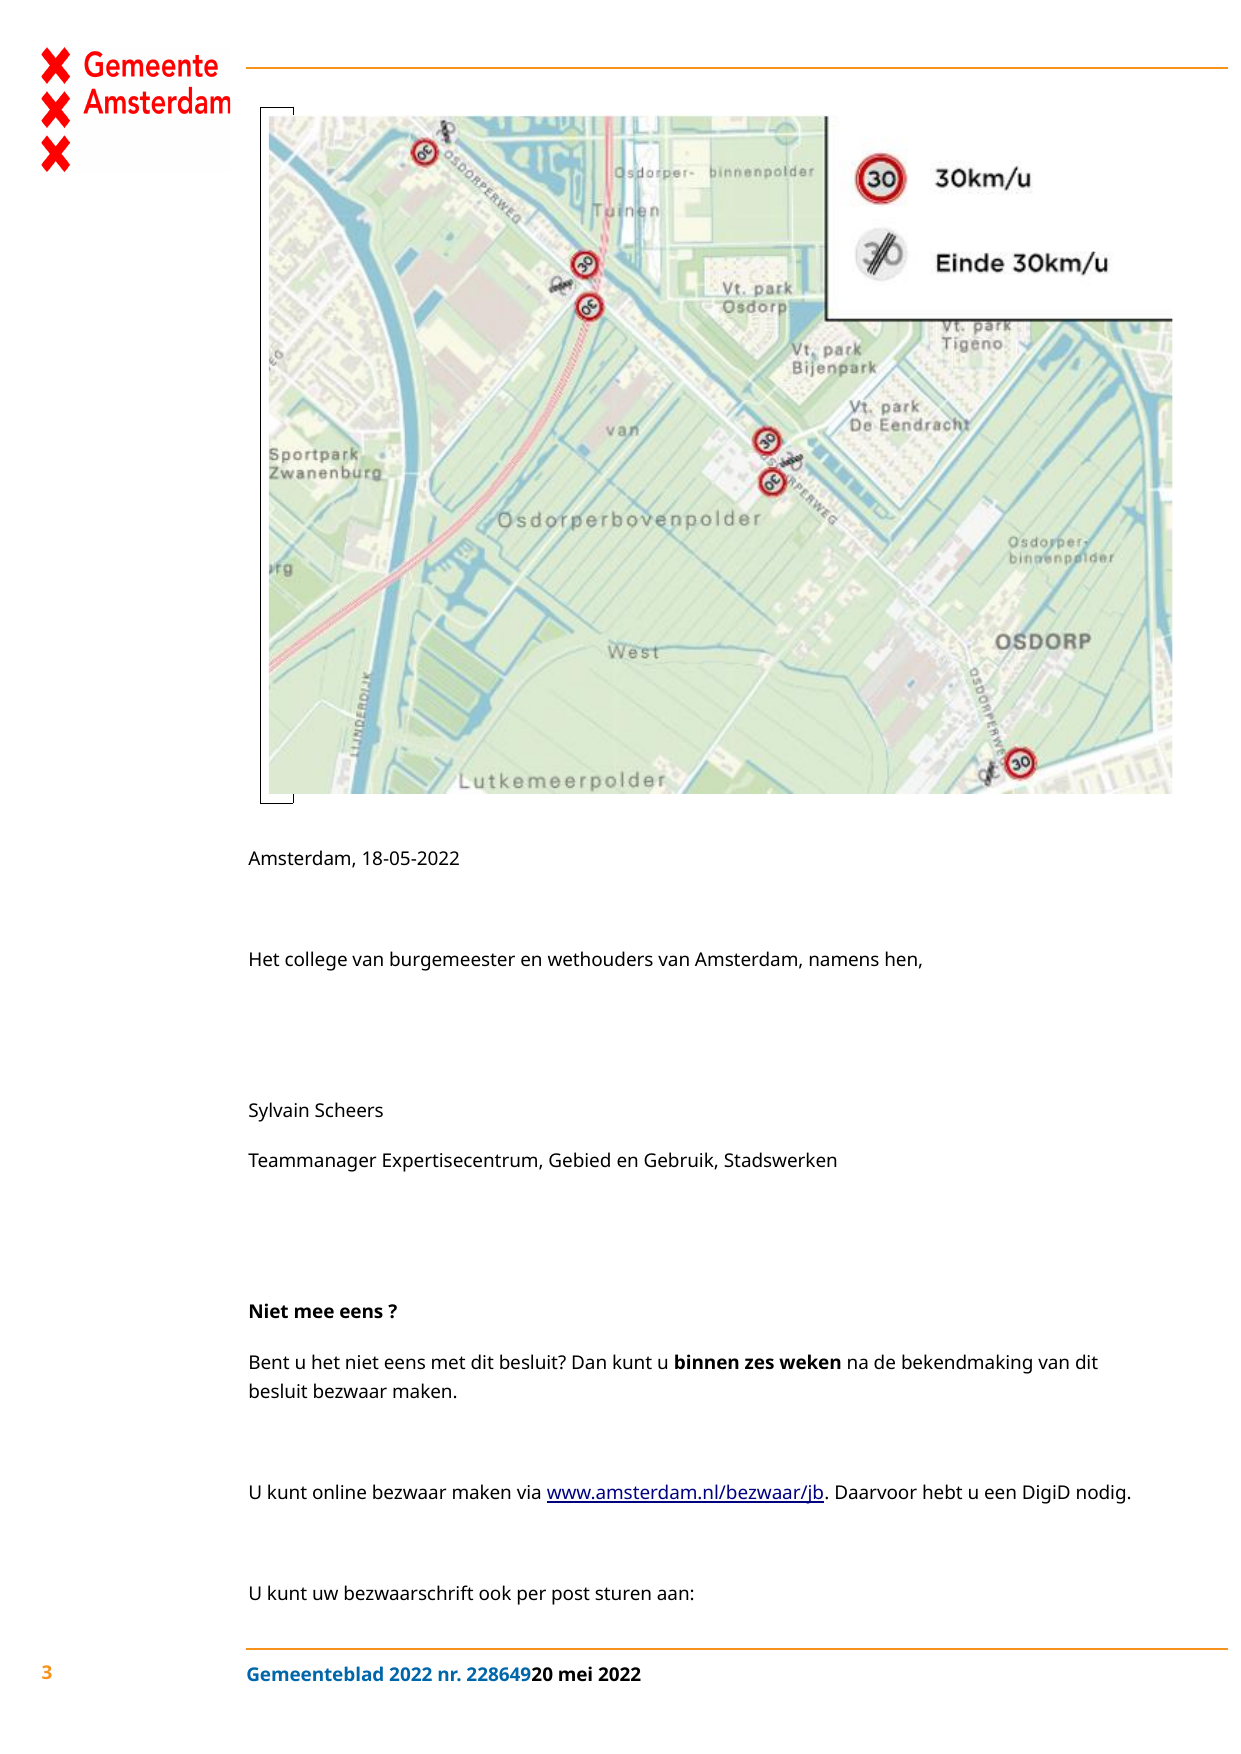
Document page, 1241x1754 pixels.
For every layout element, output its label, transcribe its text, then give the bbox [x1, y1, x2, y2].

text U kunt online bezwaar maken via www.amsterdam.nl/bezwaar/jb. Daarvoor hebt u een DigiD nodig. [248, 1479, 1152, 1505]
text Het college van burgemeester en wethouders van Amsterdam, namens hen, [248, 946, 1152, 972]
text Niet mee eens ? [248, 1299, 1152, 1324]
text Amsterdam, 18-05-2022 [248, 845, 1152, 871]
text Bent u het niet eens met dit besluit? Dan kunt u binnen zes weken na de bekendmaking van dit besluit bezwaar maken. [248, 1349, 1152, 1404]
text Sylvain Scheers [248, 1097, 1152, 1123]
picture [268, 115, 1173, 794]
picture [41, 47, 231, 172]
text Teammanager Expertisecentrum, Gebied en Gebruik, Stadswerken [248, 1147, 1152, 1173]
text U kunt uw bezwaarschrift ook per post sturen aan: [248, 1580, 1152, 1606]
